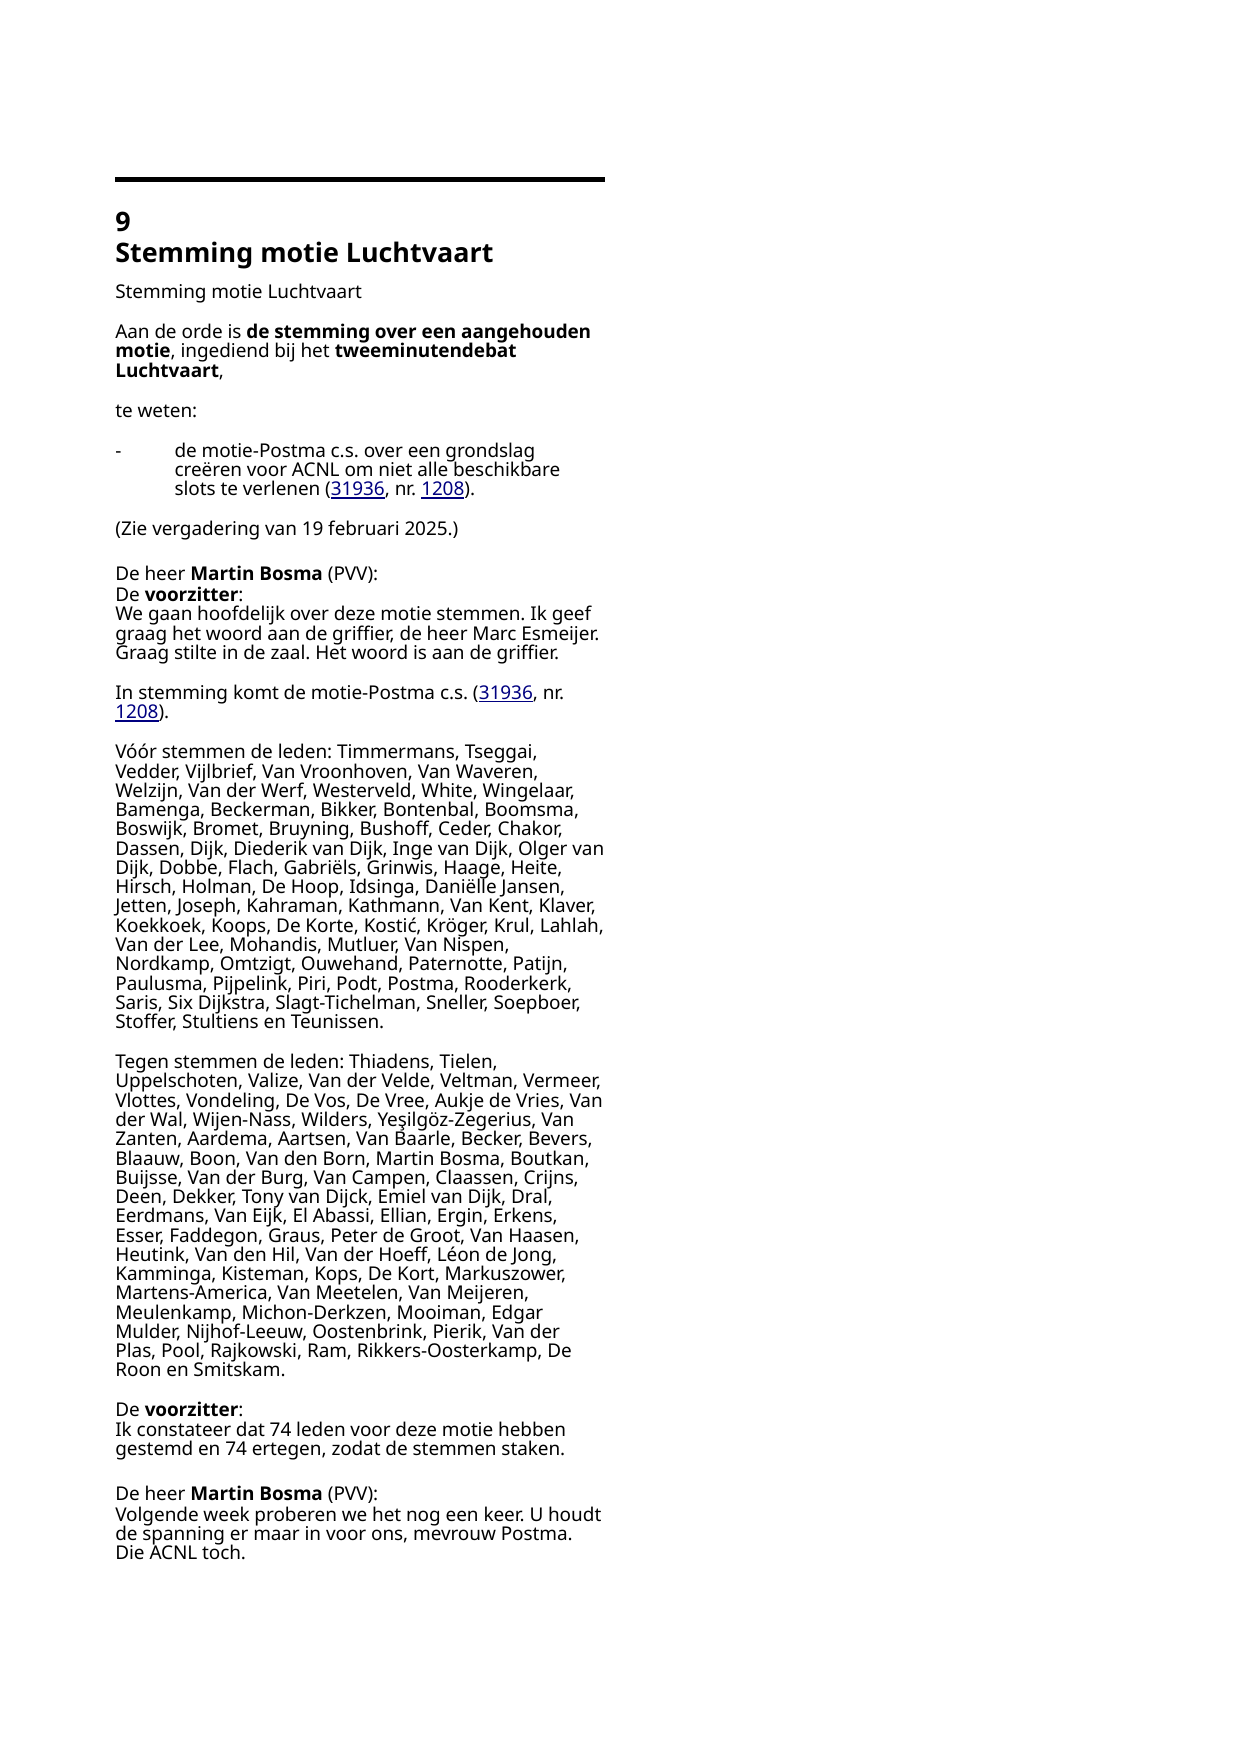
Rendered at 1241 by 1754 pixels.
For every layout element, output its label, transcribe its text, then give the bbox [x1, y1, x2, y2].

text We gaan hoofdelijk over deze motie stemmen. Ik geef graag het woord aan de griffier, de heer Marc Esmeijer. Graag stilte in de zaal. Het woord is aan de griffier. [115, 605, 605, 663]
text te weten: [115, 402, 605, 421]
text In stemming komt de motie-Postma c.s. (31936, nr. 1208). [115, 684, 605, 722]
text Stemming motie Luchtvaart [115, 239, 605, 283]
text De heer Martin Bosma (PVV): [115, 560, 605, 586]
text (Zie vergadering van 19 februari 2025.) [115, 520, 605, 539]
text 9 [115, 203, 605, 239]
text De heer Martin Bosma (PVV): [115, 1480, 605, 1506]
text Tegen stemmen de leden: Thiadens, Tielen, Uppelschoten, Valize, Van der Velde, Veltman, Vermeer, Vlottes, Vondeling, De Vos, De Vree, Aukje de Vries, Van der Wal, Wijen-Nass, Wilders, Yeşilgöz-Zegerius, Van Zanten, Aardema, Aartsen, Van Baarle, Becker, Bevers, Blaauw, Boon, Van den Born, Martin Bosma, Boutkan, Buijsse, Van der Burg, Van Campen, Claassen, Crijns, Deen, Dekker, Tony van Dijck, Emiel van Dijk, Dral, Eerdmans, Van Eijk, El Abassi, Ellian, Ergin, Erkens, Esser, Faddegon, Graus, Peter de Groot, Van Haasen, Heutink, Van den Hil, Van der Hoeff, Léon de Jong, Kamminga, Kisteman, Kops, De Kort, Markuszower, Martens-America, Van Meetelen, Van Meijeren, Meulenkamp, Michon-Derkzen, Mooiman, Edgar Mulder, Nijhof-Leeuw, Oostenbrink, Pierik, Van der Plas, Pool, Rajkowski, Ram, Rikkers-Oosterkamp, De Roon en Smitskam. [115, 1053, 605, 1381]
text De voorzitter: [115, 1401, 605, 1421]
list de motie-Postma c.s. over een grondslag creëren voor ACNL om niet alle beschikbare slots te verlenen (31936, nr. 1208). [115, 442, 605, 499]
text De voorzitter: [115, 586, 605, 605]
text Vóór stemmen de leden: Timmermans, Tseggai, Vedder, Vijlbrief, Van Vroonhoven, Van Waveren, Welzijn, Van der Werf, Westerveld, White, Wingelaar, Bamenga, Beckerman, Bikker, Bontenbal, Boomsma, Boswijk, Bromet, Bruyning, Bushoff, Ceder, Chakor, Dassen, Dijk, Diederik van Dijk, Inge van Dijk, Olger van Dijk, Dobbe, Flach, Gabriëls, Grinwis, Haage, Heite, Hirsch, Holman, De Hoop, Idsinga, Daniëlle Jansen, Jetten, Joseph, Kahraman, Kathmann, Van Kent, Klaver, Koekkoek, Koops, De Korte, Kostić, Kröger, Krul, Lahlah, Van der Lee, Mohandis, Mutluer, Van Nispen, Nordkamp, Omtzigt, Ouwehand, Paternotte, Patijn, Paulusma, Pijpelink, Piri, Podt, Postma, Rooderkerk, Saris, Six Dijkstra, Slagt-Tichelman, Sneller, Soepboer, Stoffer, Stultiens en Teunissen. [115, 743, 605, 1032]
text Volgende week proberen we het nog een keer. U houdt de spanning er maar in voor ons, mevrouw Postma. Die ACNL toch. [115, 1506, 605, 1564]
text Stemming motie Luchtvaart [115, 283, 605, 302]
text Ik constateer dat 74 leden voor deze motie hebben gestemd en 74 ertegen, zodat de stemmen staken. [115, 1421, 605, 1459]
text Aan de orde is de stemming over een aangehouden motie, ingediend bij het tweeminutendebat Luchtvaart, [115, 323, 605, 381]
